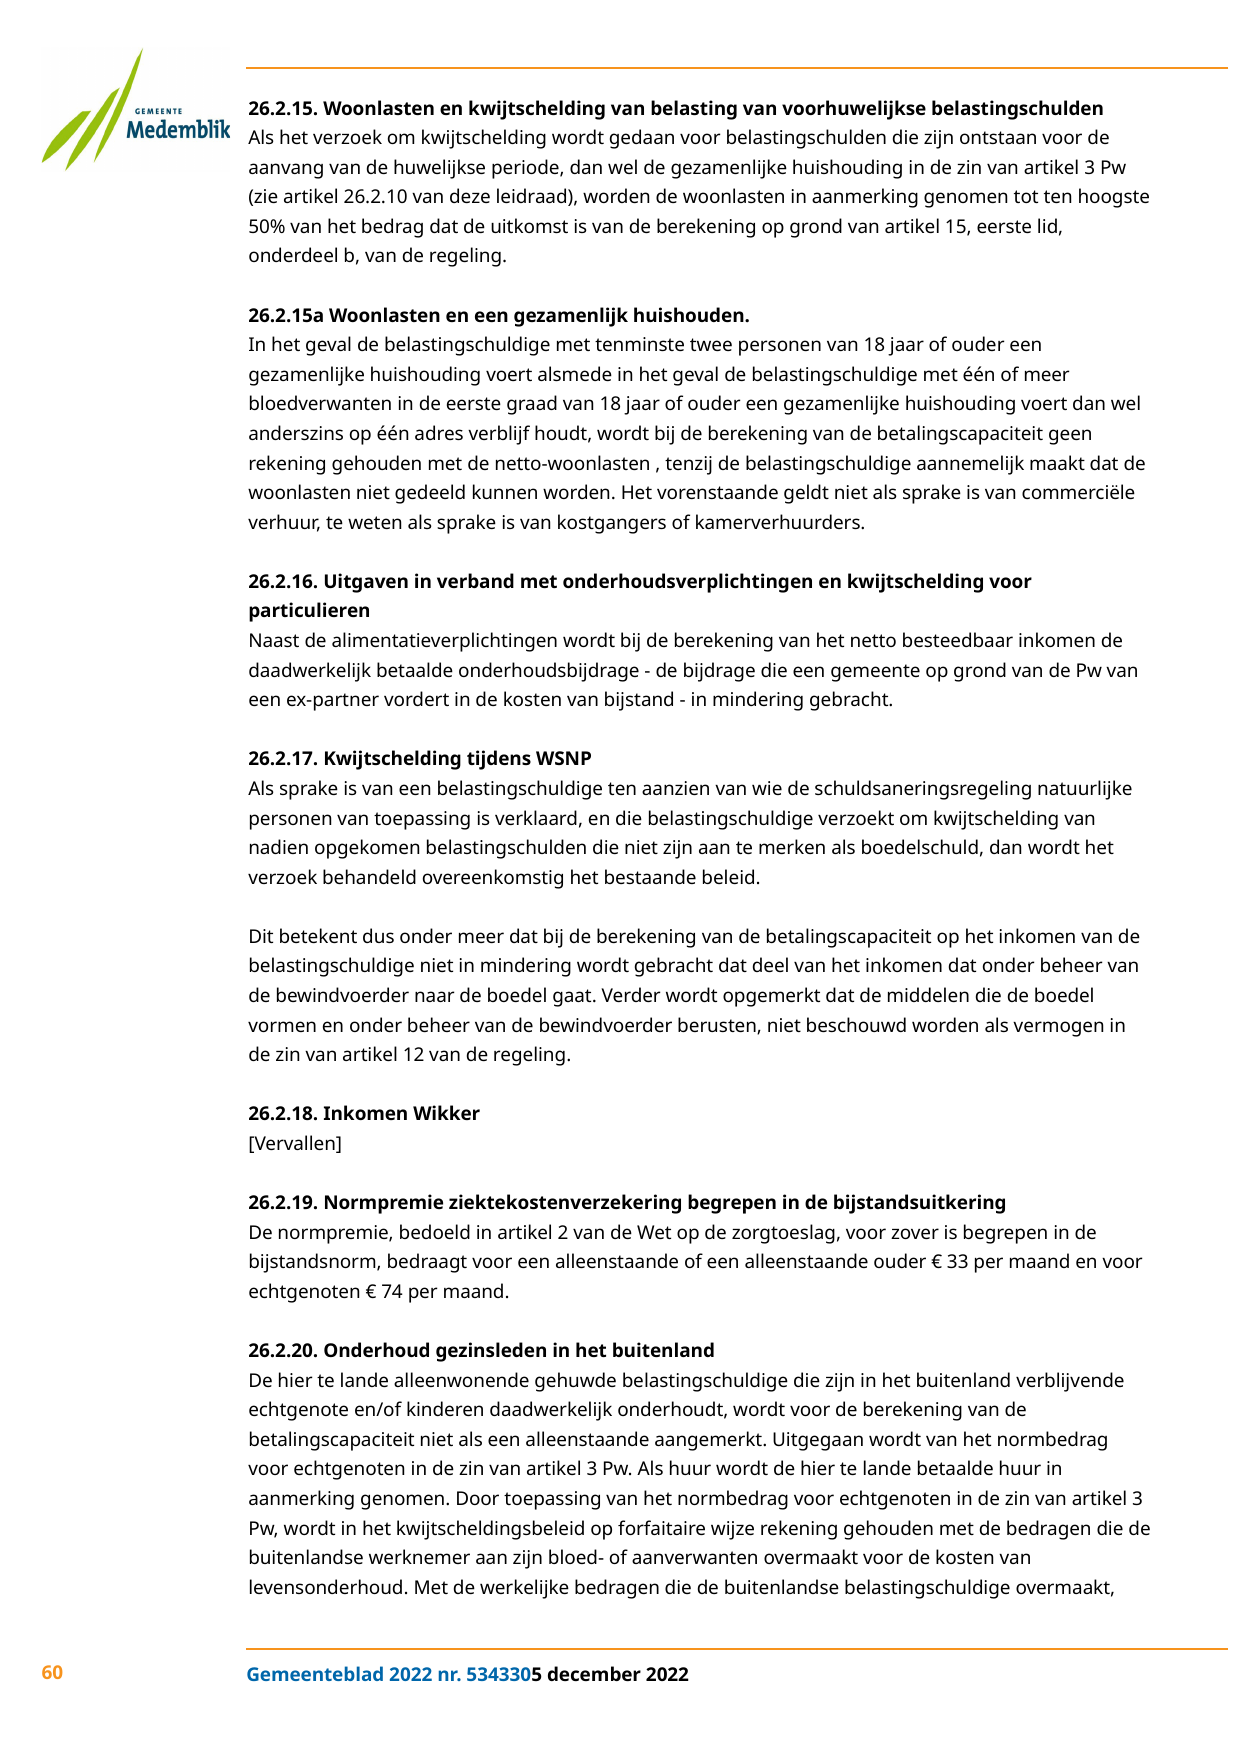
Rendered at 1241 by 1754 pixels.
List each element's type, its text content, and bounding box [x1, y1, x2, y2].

text 26.2.19. Normpremie ziektekostenverzekering begrepen in de bijstandsuitkering [248, 1189, 1152, 1215]
text Dit betekent dus onder meer dat bij de berekening van de betalingscapaciteit op het inkomen van de belastingschuldige niet in mindering wordt gebracht dat deel van het inkomen dat onder beheer van de bewindvoerder naar de boedel gaat. Verder wordt opgemerkt dat de middelen die de boedel vormen en onder beheer van de bewindvoerder berusten, niet beschouwd worden als vermogen in de zin van artikel 12 van de regeling. [248, 923, 1152, 1067]
text 26.2.17. Kwijtschelding tijdens WSNP [248, 746, 1152, 771]
text Als sprake is van een belastingschuldige ten aanzien van wie de schuldsaneringsregeling natuurlijke personen van toepassing is verklaard, en die belastingschuldige verzoekt om kwijtschelding van nadien opgekomen belastingschulden die niet zijn aan te merken als boedelschuld, dan wordt het verzoek behandeld overeenkomstig het bestaande beleid. [248, 775, 1152, 890]
text [Vervallen] [248, 1130, 1152, 1156]
text In het geval de belastingschuldige met tenminste twee personen van 18 jaar of ouder een gezamenlijke huishouding voert alsmede in het geval de belastingschuldige met één of meer bloedverwanten in de eerste graad van 18 jaar of ouder een gezamenlijke huishouding voert dan wel anderszins op één adres verblijf houdt, wordt bij de berekening van de betalingscapaciteit geen rekening gehouden met de netto-woonlasten , tenzij de belastingschuldige aannemelijk maakt dat de woonlasten niet gedeeld kunnen worden. Het vorenstaande geldt niet als sprake is van commerciële verhuur, te weten als sprake is van kostgangers of kamerverhuurders. [248, 331, 1152, 535]
text 26.2.18. Inkomen Wikker [248, 1101, 1152, 1126]
text 26.2.16. Uitgaven in verband met onderhoudsverplichtingen en kwijtschelding voor particulieren [248, 568, 1152, 623]
text 26.2.20. Onderhoud gezinsleden in het buitenland [248, 1337, 1152, 1363]
text 26.2.15a Woonlasten en een gezamenlijk huishouden. [248, 302, 1152, 328]
picture [41, 47, 231, 172]
text 26.2.15. Woonlasten en kwijtschelding van belasting van voorhuwelijkse belastingschulden [248, 95, 1152, 121]
text Naast de alimentatieverplichtingen wordt bij de berekening van het netto besteedbaar inkomen de daadwerkelijk betaalde onderhoudsbijdrage - de bijdrage die een gemeente op grond van de Pw van een ex-partner vordert in de kosten van bijstand - in mindering gebracht. [248, 627, 1152, 712]
text De normpremie, bedoeld in artikel 2 van de Wet op de zorgtoeslag, voor zover is begrepen in de bijstandsnorm, bedraagt voor een alleenstaande of een alleenstaande ouder € 33 per maand en voor echtgenoten € 74 per maand. [248, 1219, 1152, 1304]
text De hier te lande alleenwonende gehuwde belastingschuldige die zijn in het buitenland verblijvende echtgenote en/of kinderen daadwerkelijk onderhoudt, wordt voor de berekening van de betalingscapaciteit niet als een alleenstaande aangemerkt. Uitgegaan wordt van het normbedrag voor echtgenoten in de zin van artikel 3 Pw. Als huur wordt de hier te lande betaalde huur in aanmerking genomen. Door toepassing van het normbedrag voor echtgenoten in de zin van artikel 3 Pw, wordt in het kwijtscheldingsbeleid op forfaitaire wijze rekening gehouden met de bedragen die de buitenlandse werknemer aan zijn bloed- of aanverwanten overmaakt voor de kosten van levensonderhoud. Met de werkelijke bedragen die de buitenlandse belastingschuldige overmaakt, [248, 1367, 1152, 1600]
text Als het verzoek om kwijtschelding wordt gedaan voor belastingschulden die zijn ontstaan voor de aanvang van de huwelijkse periode, dan wel de gezamenlijke huishouding in de zin van artikel 3 Pw (zie artikel 26.2.10 van deze leidraad), worden de woonlasten in aanmerking genomen tot ten hoogste 50% van het bedrag dat de uitkomst is van de berekening op grond van artikel 15, eerste lid, onderdeel b, van de regeling. [248, 124, 1152, 268]
